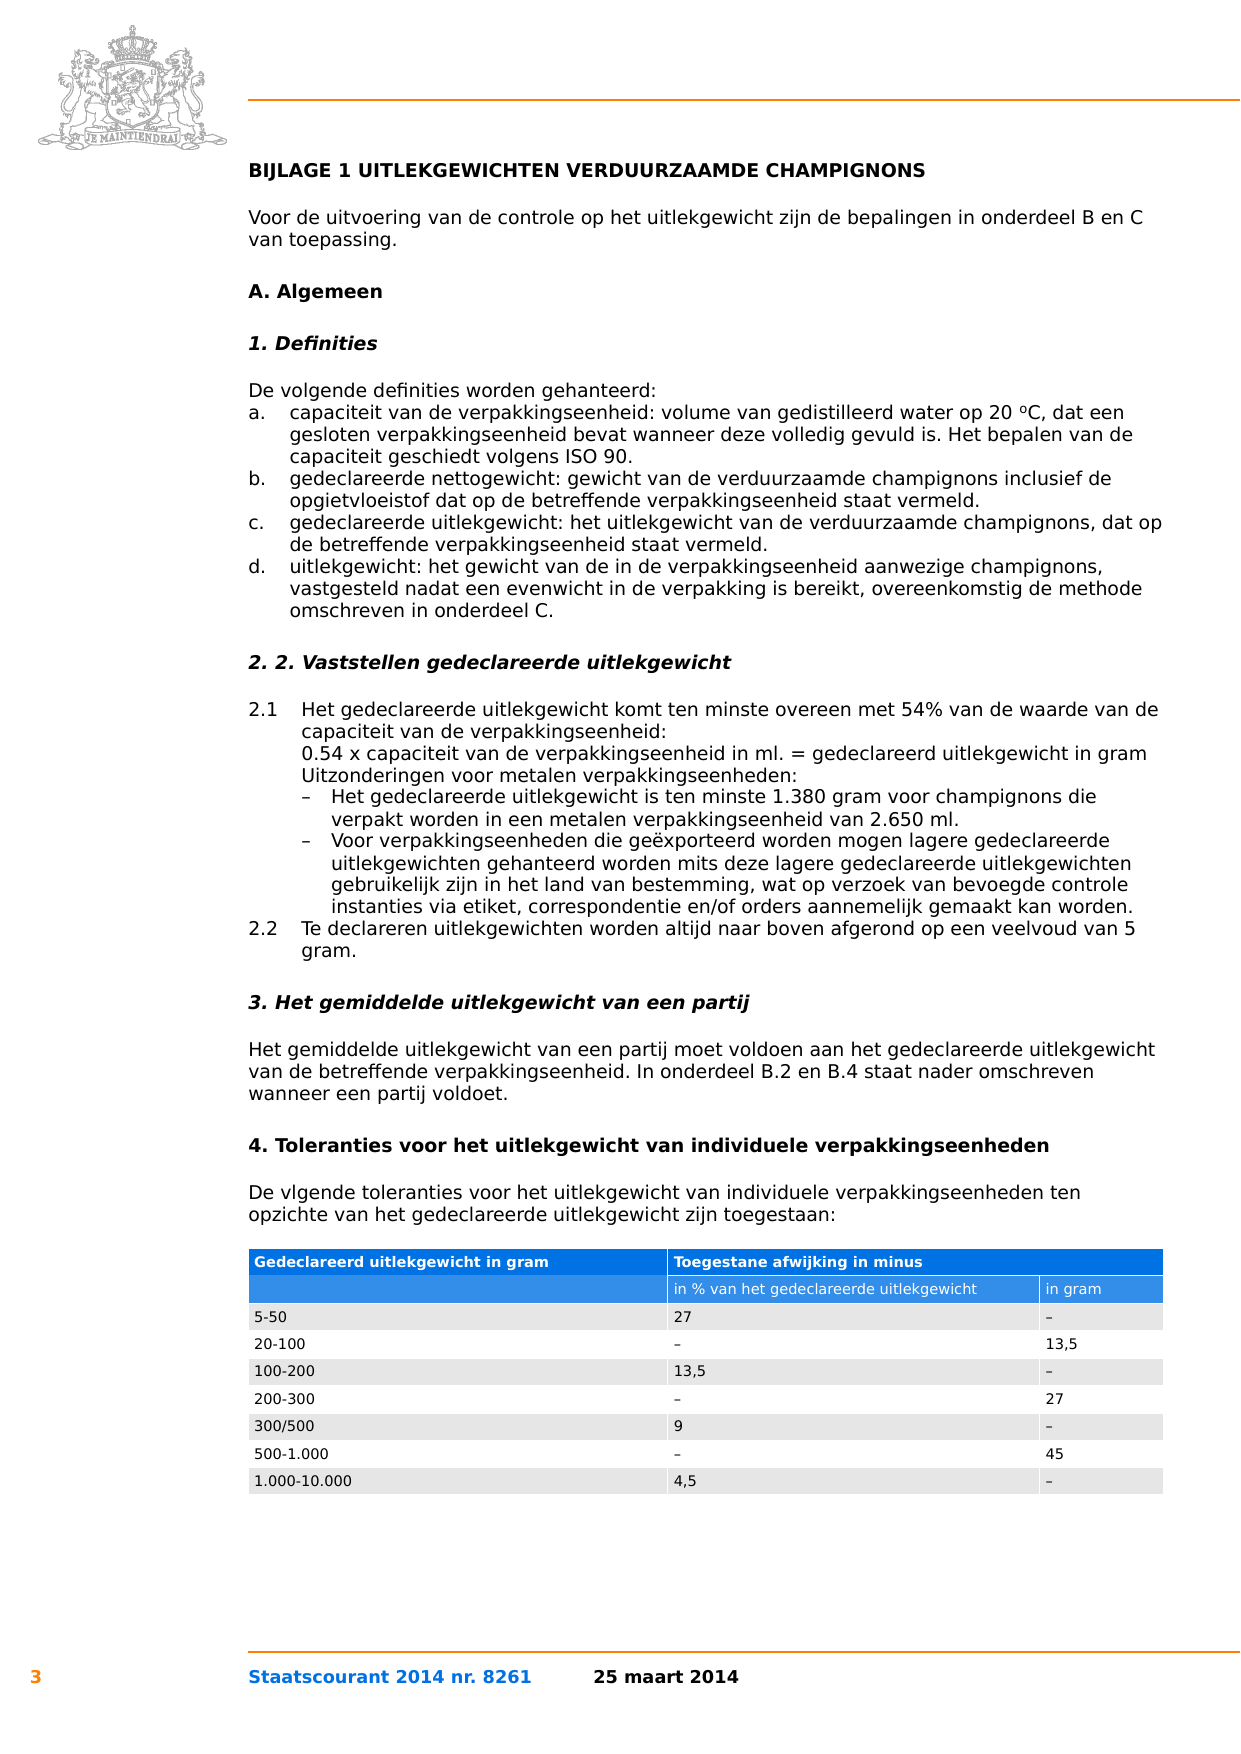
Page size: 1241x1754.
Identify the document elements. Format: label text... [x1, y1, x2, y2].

text De volgende definities worden gehanteerd: [248, 380, 1163, 402]
text Voor de uitvoering van de controle op het uitlekgewicht zijn de bepalingen in onderdeel B en C van toepassing. [248, 207, 1163, 251]
table_header Toegestane afwijking in minus [668, 1249, 1163, 1275]
table_cell 27 [668, 1304, 1039, 1330]
text 0.54 x capaciteit van de verpakkingseenheid in ml. = gedeclareerd uitlekgewicht in gram [301, 742, 1163, 764]
text 2.1 Het gedeclareerde uitlekgewicht komt ten minste overeen met 54% van de waarde van de capaciteit van de verpakkingseenheid: [248, 698, 1163, 742]
table_cell – [1040, 1304, 1163, 1330]
text d. uitlekgewicht: het gewicht van de in de verpakkingseenheid aanwezige champignons, vastgesteld nadat een evenwicht in de verpakking is bereikt, overeenkomstig de methode omschreven in onderdeel C. [248, 556, 1163, 622]
table_cell – [668, 1386, 1039, 1412]
table_cell 300/500 [249, 1414, 667, 1440]
subtitle 3. Het gemiddelde uitlekgewicht van een partij [248, 992, 1163, 1014]
table_cell 1.000-10.000 [249, 1468, 667, 1494]
text – Het gedeclareerde uitlekgewicht is ten minste 1.380 gram voor champignons die verpakt worden in een metalen verpakkingseenheid van 2.650 ml. [301, 786, 1163, 830]
table_cell – [668, 1331, 1039, 1358]
table_header Gedeclareerd uitlekgewicht in gram [249, 1249, 667, 1275]
text 2.2 Te declareren uitlekgewichten worden altijd naar boven afgerond op een veelvoud van 5 gram. [248, 918, 1163, 962]
table_cell 200-300 [249, 1386, 667, 1412]
subtitle 4. Toleranties voor het uitlekgewicht van individuele verpakkingseenheden [248, 1135, 1163, 1157]
table_cell 4,5 [668, 1468, 1039, 1494]
table_cell 20-100 [249, 1331, 667, 1358]
subtitle 1. Definities [248, 333, 1163, 355]
subtitle A. Algemeen [248, 281, 1163, 303]
picture [38, 25, 227, 150]
text c. gedeclareerde uitlekgewicht: het uitlekgewicht van de verduurzaamde champignons, dat op de betreffende verpakkingseenheid staat vermeld. [248, 512, 1163, 556]
text Het gemiddelde uitlekgewicht van een partij moet voldoen aan het gedeclareerde uitlekgewicht van de betreffende verpakkingseenheid. In onderdeel B.2 en B.4 staat nader omschreven wanneer een partij voldoet. [248, 1039, 1163, 1105]
text a. capaciteit van de verpakkingseenheid: volume van gedistilleerd water op 20 oC, dat een gesloten verpakkingseenheid bevat wanneer deze volledig gevuld is. Het bepalen van de capaciteit geschiedt volgens ISO 90. [248, 402, 1163, 468]
table_cell 27 [1040, 1386, 1163, 1412]
text De vlgende toleranties voor het uitlekgewicht van individuele verpakkingseenheden ten opzichte van het gedeclareerde uitlekgewicht zijn toegestaan: [248, 1182, 1163, 1226]
table_cell in % van het gedeclareerde uitlekgewicht [668, 1276, 1039, 1303]
table_cell – [668, 1441, 1039, 1467]
table_cell 5-50 [249, 1304, 667, 1330]
table_cell 500-1.000 [249, 1441, 667, 1467]
table_cell 45 [1040, 1441, 1163, 1467]
table_cell – [1040, 1468, 1163, 1494]
text b. gedeclareerde nettogewicht: gewicht van de verduurzaamde champignons inclusief de opgietvloeistof dat op de betreffende verpakkingseenheid staat vermeld. [248, 468, 1163, 512]
table_cell – [1040, 1359, 1163, 1385]
text Uitzonderingen voor metalen verpakkingseenheden: [301, 764, 1163, 786]
table_cell 100-200 [249, 1359, 667, 1385]
subtitle 2. 2. Vaststellen gedeclareerde uitlekgewicht [248, 652, 1163, 673]
table_cell 13,5 [668, 1359, 1039, 1385]
subtitle BIJLAGE 1 UITLEKGEWICHTEN VERDUURZAAMDE CHAMPIGNONS [248, 160, 1163, 182]
text – Voor verpakkingseenheden die geëxporteerd worden mogen lagere gedeclareerde uitlekgewichten gehanteerd worden mits deze lagere gedeclareerde uitlekgewichten gebruikelijk zijn in het land van bestemming, wat op verzoek van bevoegde controle instanties via etiket, correspondentie en/of orders aannemelijk gemaakt kan worden. [301, 830, 1163, 918]
table_cell – [1040, 1414, 1163, 1440]
table_cell 13,5 [1040, 1331, 1163, 1358]
table_cell 9 [668, 1414, 1039, 1440]
table_cell in gram [1040, 1276, 1163, 1303]
